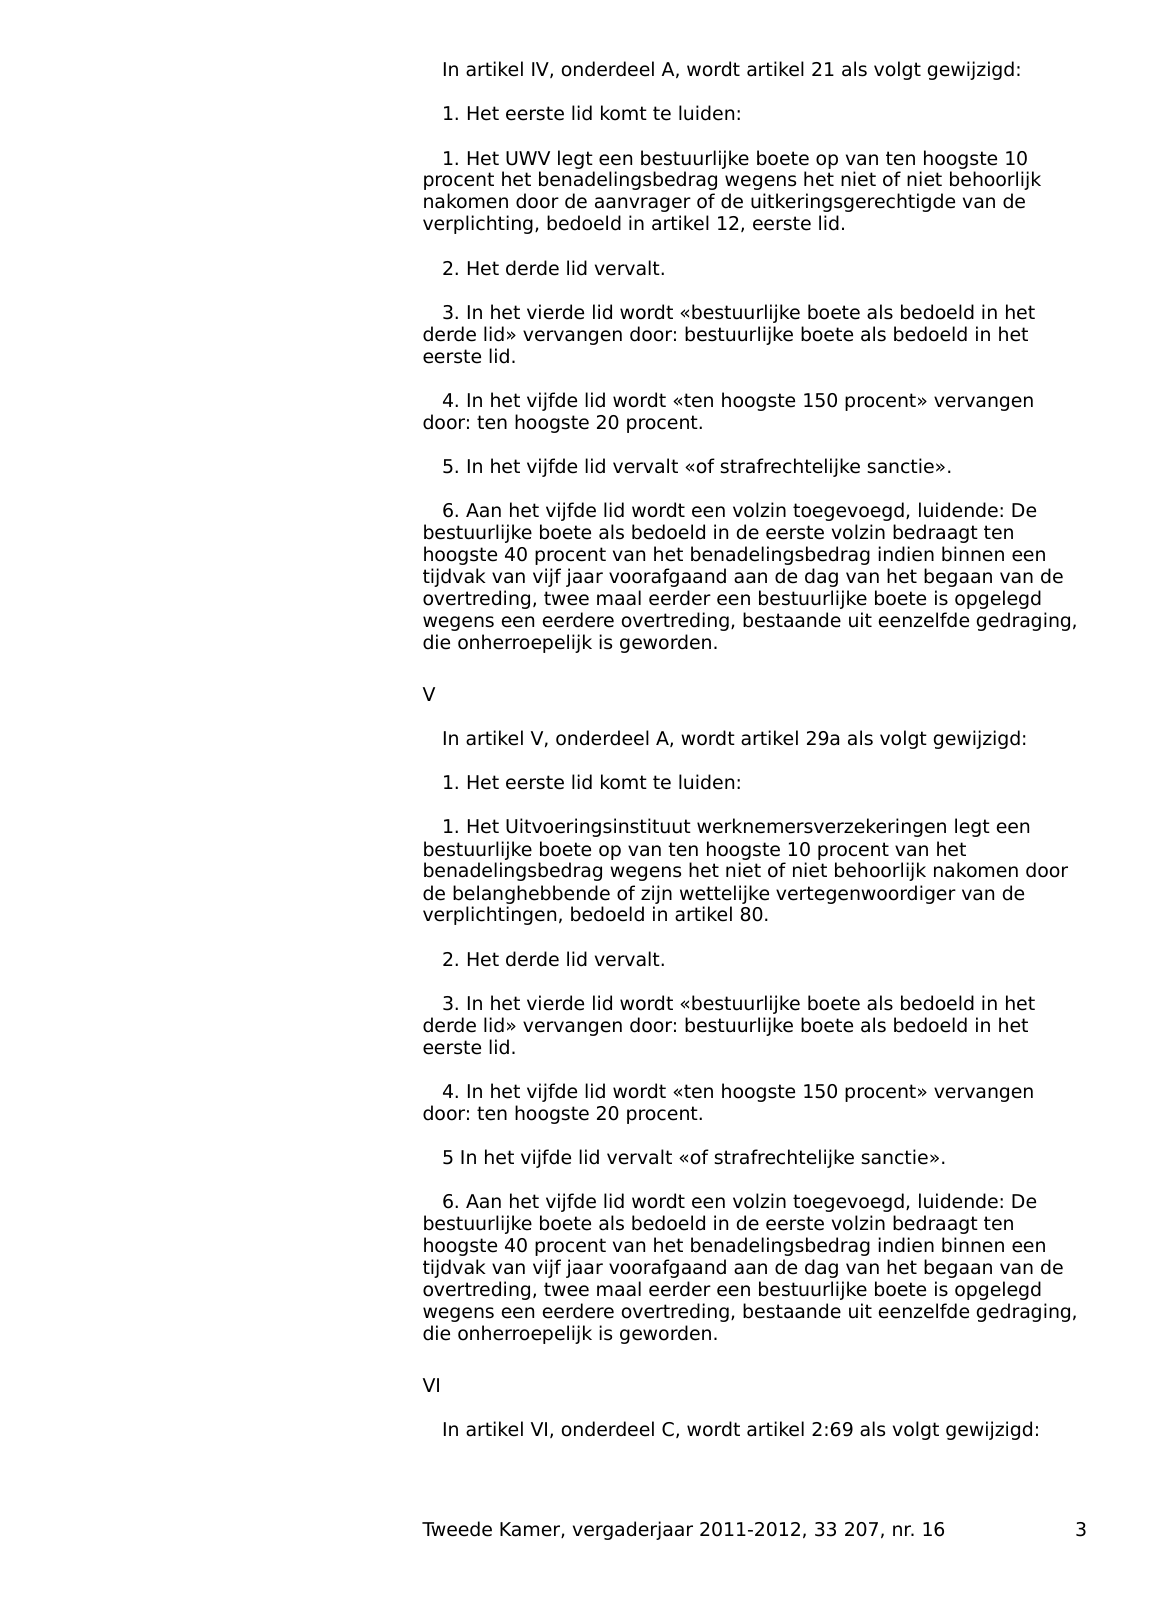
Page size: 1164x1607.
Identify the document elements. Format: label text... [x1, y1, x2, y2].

text 6. Aan het vijfde lid wordt een volzin toegevoegd, luidende: De bestuurlijke boete als bedoeld in de eerste volzin bedraagt ten hoogste 40 procent van het benadelingsbedrag indien binnen een tijdvak van vijf jaar voorafgaand aan de dag van het begaan van de overtreding, twee maal eerder een bestuurlijke boete is opgelegd wegens een eerdere overtreding, bestaande uit eenzelfde gedraging, die onherroepelijk is geworden. [422, 500, 1087, 654]
text 3. In het vierde lid wordt «bestuurlijke boete als bedoeld in het derde lid» vervangen door: bestuurlijke boete als bedoeld in het eerste lid. [422, 993, 1087, 1059]
text 5. In het vijfde lid vervalt «of strafrechtelijke sanctie». [422, 456, 1087, 478]
text In artikel VI, onderdeel C, wordt artikel 2:69 als volgt gewijzigd: [422, 1419, 1087, 1441]
text 1. Het Uitvoeringsinstituut werknemersverzekeringen legt een bestuurlijke boete op van ten hoogste 10 procent van het benadelingsbedrag wegens het niet of niet behoorlijk nakomen door de belanghebbende of zijn wettelijke vertegenwoordiger van de verplichtingen, bedoeld in artikel 80. [422, 816, 1087, 926]
subtitle V [422, 684, 1087, 706]
text 5 In het vijfde lid vervalt «of strafrechtelijke sanctie». [422, 1147, 1087, 1169]
text In artikel V, onderdeel A, wordt artikel 29a als volgt gewijzigd: [422, 728, 1087, 750]
text 6. Aan het vijfde lid wordt een volzin toegevoegd, luidende: De bestuurlijke boete als bedoeld in de eerste volzin bedraagt ten hoogste 40 procent van het benadelingsbedrag indien binnen een tijdvak van vijf jaar voorafgaand aan de dag van het begaan van de overtreding, twee maal eerder een bestuurlijke boete is opgelegd wegens een eerdere overtreding, bestaande uit eenzelfde gedraging, die onherroepelijk is geworden. [422, 1191, 1087, 1345]
text 4. In het vijfde lid wordt «ten hoogste 150 procent» vervangen door: ten hoogste 20 procent. [422, 1081, 1087, 1125]
text 1. Het eerste lid komt te luiden: [422, 772, 1087, 794]
text 2. Het derde lid vervalt. [422, 948, 1087, 971]
subtitle VI [422, 1375, 1087, 1397]
text 1. Het UWV legt een bestuurlijke boete op van ten hoogste 10 procent het benadelingsbedrag wegens het niet of niet behoorlijk nakomen door de aanvrager of de uitkeringsgerechtigde van de verplichting, bedoeld in artikel 12, eerste lid. [422, 147, 1087, 235]
text 1. Het eerste lid komt te luiden: [422, 103, 1087, 125]
text In artikel IV, onderdeel A, wordt artikel 21 als volgt gewijzigd: [422, 59, 1087, 81]
text 2. Het derde lid vervalt. [422, 257, 1087, 279]
text 3. In het vierde lid wordt «bestuurlijke boete als bedoeld in het derde lid» vervangen door: bestuurlijke boete als bedoeld in het eerste lid. [422, 302, 1087, 368]
text 4. In het vijfde lid wordt «ten hoogste 150 procent» vervangen door: ten hoogste 20 procent. [422, 390, 1087, 434]
